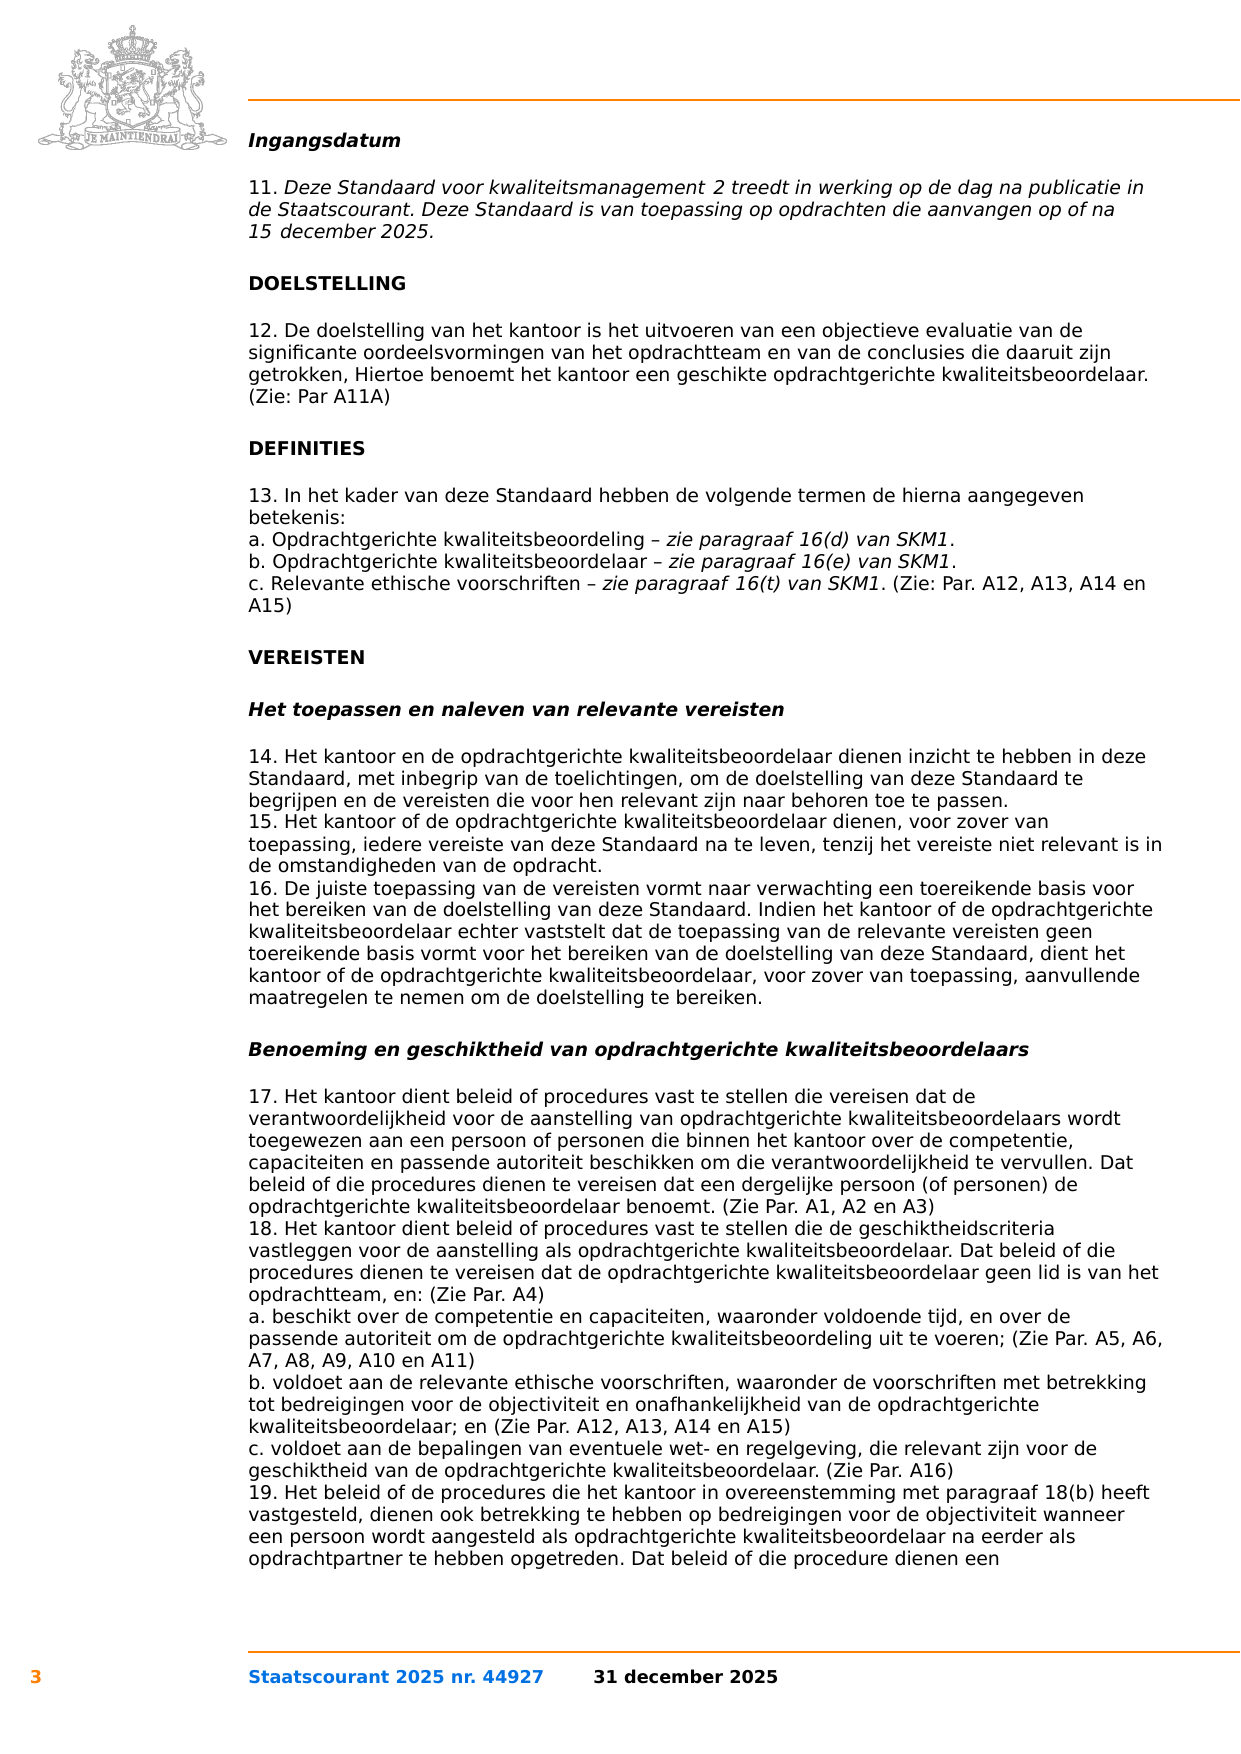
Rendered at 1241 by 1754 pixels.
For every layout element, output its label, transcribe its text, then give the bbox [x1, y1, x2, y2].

text 18. Het kantoor dient beleid of procedures vast te stellen die de geschiktheidscriteria vastleggen voor de aanstelling als opdrachtgerichte kwaliteitsbeoordelaar. Dat beleid of die procedures dienen te vereisen dat de opdrachtgerichte kwaliteitsbeoordelaar geen lid is van het opdrachtteam, en: (Zie Par. A4) [248, 1218, 1163, 1306]
text 12. De doelstelling van het kantoor is het uitvoeren van een objectieve evaluatie van de significante oordeelsvormingen van het opdrachtteam en van de conclusies die daaruit zijn getrokken, Hiertoe benoemt het kantoor een geschikte opdrachtgerichte kwaliteitsbeoordelaar. (Zie: Par A11A) [248, 320, 1163, 408]
subtitle DEFINITIES [248, 438, 1163, 460]
subtitle VEREISTEN [248, 647, 1163, 668]
text 13. In het kader van deze Standaard hebben de volgende termen de hierna aangegeven betekenis: [248, 485, 1163, 529]
subtitle Ingangsdatum [248, 130, 1163, 152]
text a. Opdrachtgerichte kwaliteitsbeoordeling – zie paragraaf 16(d) van SKM1. [248, 529, 1163, 551]
subtitle Het toepassen en naleven van relevante vereisten [248, 698, 1163, 721]
text a. beschikt over de competentie en capaciteiten, waaronder voldoende tijd, en over de passende autoriteit om de opdrachtgerichte kwaliteitsbeoordeling uit te voeren; (Zie Par. A5, A6, A7, A8, A9, A10 en A11) [248, 1306, 1163, 1372]
text b. voldoet aan de relevante ethische voorschriften, waaronder de voorschriften met betrekking tot bedreigingen voor de objectiviteit en onafhankelijkheid van de opdrachtgerichte kwaliteitsbeoordelaar; en (Zie Par. A12, A13, A14 en A15) [248, 1372, 1163, 1438]
text b. Opdrachtgerichte kwaliteitsbeoordelaar – zie paragraaf 16(e) van SKM1. [248, 551, 1163, 573]
text c. voldoet aan de bepalingen van eventuele wet- en regelgeving, die relevant zijn voor de geschiktheid van de opdrachtgerichte kwaliteitsbeoordelaar. (Zie Par. A16) [248, 1438, 1163, 1482]
subtitle DOELSTELLING [248, 273, 1163, 295]
text c. Relevante ethische voorschriften – zie paragraaf 16(t) van SKM1. (Zie: Par. A12, A13, A14 en A15) [248, 573, 1163, 617]
text 17. Het kantoor dient beleid of procedures vast te stellen die vereisen dat de verantwoordelijkheid voor de aanstelling van opdrachtgerichte kwaliteitsbeoordelaars wordt toegewezen aan een persoon of personen die binnen het kantoor over de competentie, capaciteiten en passende autoriteit beschikken om die verantwoordelijkheid te vervullen. Dat beleid of die procedures dienen te vereisen dat een dergelijke persoon (of personen) de opdrachtgerichte kwaliteitsbeoordelaar benoemt. (Zie Par. A1, A2 en A3) [248, 1086, 1163, 1218]
picture [38, 25, 227, 150]
text 15. Het kantoor of de opdrachtgerichte kwaliteitsbeoordelaar dienen, voor zover van toepassing, iedere vereiste van deze Standaard na te leven, tenzij het vereiste niet relevant is in de omstandigheden van de opdracht. [248, 811, 1163, 877]
text 11. Deze Standaard voor kwaliteitsmanagement 2 treedt in werking op de dag na publicatie in de Staatscourant. Deze Standaard is van toepassing op opdrachten die aanvangen op of na 15 december 2025. [248, 177, 1163, 243]
text 19. Het beleid of de procedures die het kantoor in overeenstemming met paragraaf 18(b) heeft vastgesteld, dienen ook betrekking te hebben op bedreigingen voor de objectiviteit wanneer een persoon wordt aangesteld als opdrachtgerichte kwaliteitsbeoordelaar na eerder als opdrachtpartner te hebben opgetreden. Dat beleid of die procedure dienen een [248, 1482, 1163, 1570]
text 14. Het kantoor en de opdrachtgerichte kwaliteitsbeoordelaar dienen inzicht te hebben in deze Standaard, met inbegrip van de toelichtingen, om de doelstelling van deze Standaard te begrijpen en de vereisten die voor hen relevant zijn naar behoren toe te passen. [248, 746, 1163, 811]
subtitle Benoeming en geschiktheid van opdrachtgerichte kwaliteitsbeoordelaars [248, 1039, 1163, 1061]
text 16. De juiste toepassing van de vereisten vormt naar verwachting een toereikende basis voor het bereiken van de doelstelling van deze Standaard. Indien het kantoor of de opdrachtgerichte kwaliteitsbeoordelaar echter vaststelt dat de toepassing van de relevante vereisten geen toereikende basis vormt voor het bereiken van de doelstelling van deze Standaard, dient het kantoor of de opdrachtgerichte kwaliteitsbeoordelaar, voor zover van toepassing, aanvullende maatregelen te nemen om de doelstelling te bereiken. [248, 877, 1163, 1009]
